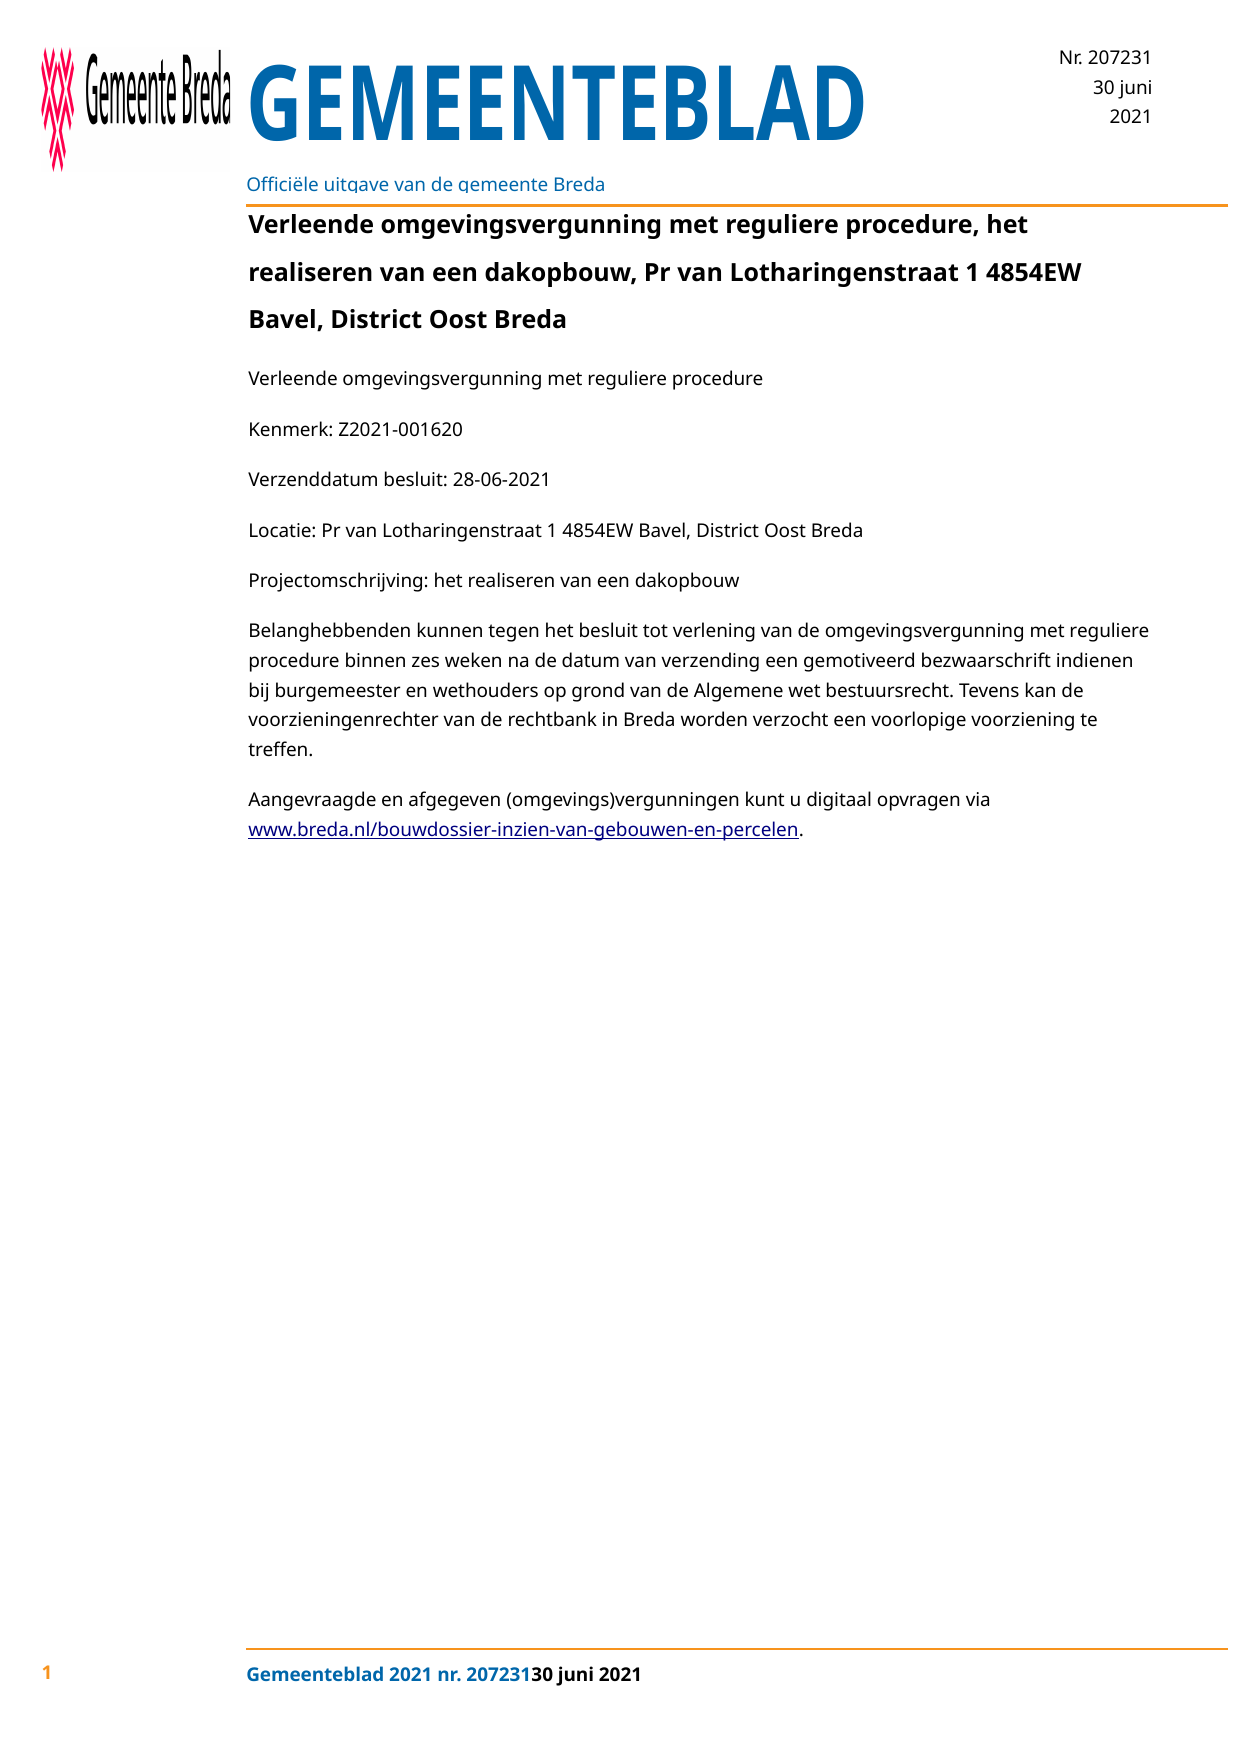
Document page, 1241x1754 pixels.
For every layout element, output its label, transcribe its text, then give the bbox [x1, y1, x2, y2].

text Projectomschrijving: het realiseren van een dakopbouw [248, 567, 1152, 593]
text Verleende omgevingsvergunning met reguliere procedure [248, 366, 1152, 391]
text Verleende omgevingsvergunning met reguliere procedure, het realiseren van een dakopbouw, Pr van Lotharingenstraat 1 4854EW Bavel, District Oost Breda [248, 207, 1152, 336]
text Aangevraagde en afgegeven (omgevings)vergunningen kunt u digitaal opvragen via www.breda.nl/bouwdossier-inzien-van-gebouwen-en-percelen. [248, 786, 1152, 842]
text Kenmerk: Z2021-001620 [248, 416, 1152, 442]
text Belanghebbenden kunnen tegen het besluit tot verlening van de omgevingsvergunning met reguliere procedure binnen zes weken na de datum van verzending een gemotiveerd bezwaarschrift indienen bij burgemeester en wethouders op grond van de Algemene wet bestuursrecht. Tevens kan de voorzieningenrechter van de rechtbank in Breda worden verzocht een voorlopige voorziening te treffen. [248, 618, 1152, 762]
text Verzenddatum besluit: 28-06-2021 [248, 466, 1152, 492]
text Locatie: Pr van Lotharingenstraat 1 4854EW Bavel, District Oost Breda [248, 517, 1152, 542]
picture [41, 47, 231, 172]
